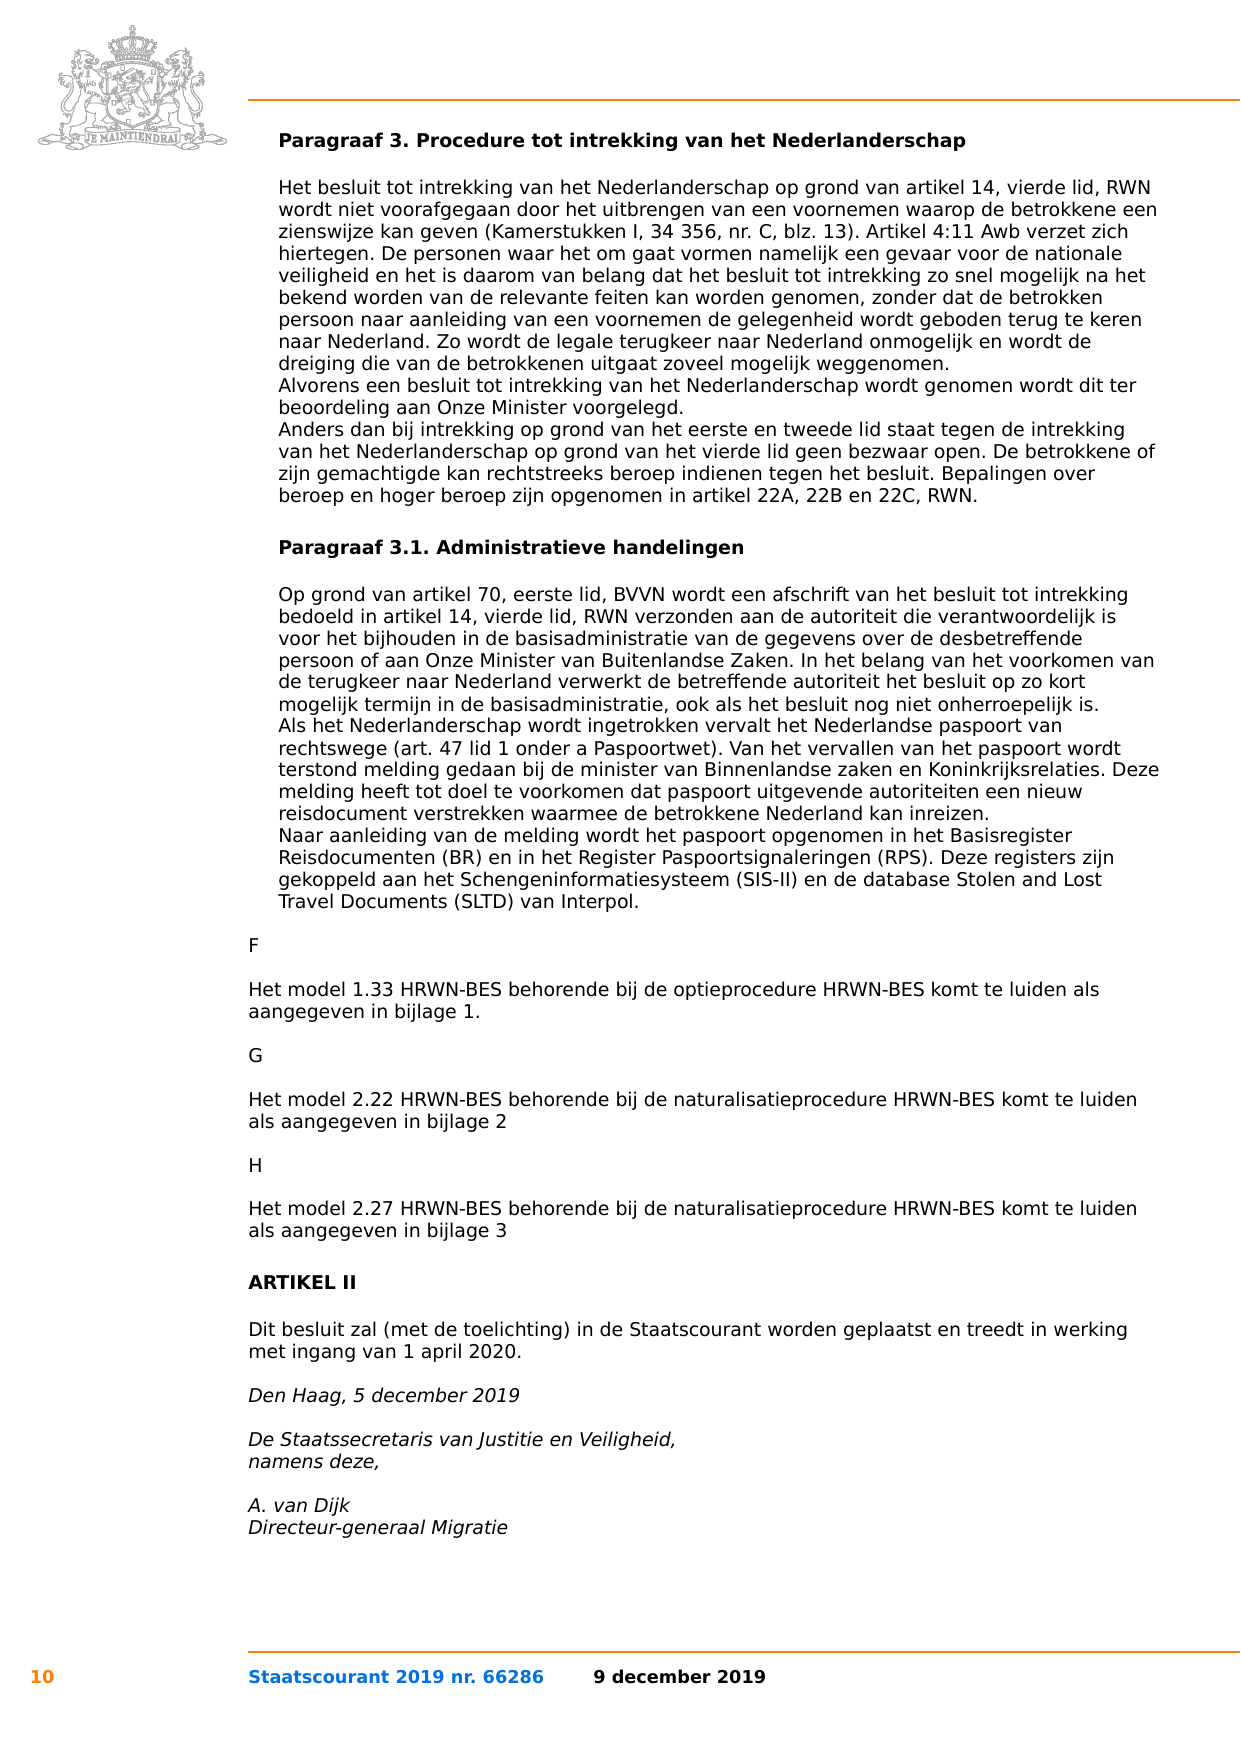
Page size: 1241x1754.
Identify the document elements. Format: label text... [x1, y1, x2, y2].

text Den Haag, 5 december 2019 [248, 1385, 1163, 1407]
text Het model 2.27 HRWN-BES behorende bij de naturalisatieprocedure HRWN-BES komt te luiden als aangegeven in bijlage 3 [248, 1198, 1163, 1242]
text F [248, 935, 1163, 957]
subtitle ARTIKEL II [248, 1272, 1163, 1294]
picture [38, 25, 227, 150]
text Als het Nederlanderschap wordt ingetrokken vervalt het Nederlandse paspoort van rechtswege (art. 47 lid 1 onder a Paspoortwet). Van het vervallen van het paspoort wordt terstond melding gedaan bij de minister van Binnenlandse zaken en Koninkrijksrelaties. Deze melding heeft tot doel te voorkomen dat paspoort uitgevende autoriteiten een nieuw reisdocument verstrekken waarmee de betrokkene Nederland kan inreizen. [278, 715, 1163, 825]
text H [248, 1154, 1163, 1176]
text G [248, 1045, 1163, 1067]
text Naar aanleiding van de melding wordt het paspoort opgenomen in het Basisregister Reisdocumenten (BR) en in het Register Paspoortsignaleringen (RPS). Deze registers zijn gekoppeld aan het Schengeninformatiesysteem (SIS-II) en de database Stolen and Lost Travel Documents (SLTD) van Interpol. [278, 825, 1163, 913]
text Anders dan bij intrekking op grond van het eerste en tweede lid staat tegen de intrekking van het Nederlanderschap op grond van het vierde lid geen bezwaar open. De betrokkene of zijn gemachtigde kan rechtstreeks beroep indienen tegen het besluit. Bepalingen over beroep en hoger beroep zijn opgenomen in artikel 22A, 22B en 22C, RWN. [278, 419, 1163, 507]
text Het besluit tot intrekking van het Nederlanderschap op grond van artikel 14, vierde lid, RWN wordt niet voorafgegaan door het uitbrengen van een voornemen waarop de betrokkene een zienswijze kan geven (Kamerstukken I, 34 356, nr. C, blz. 13). Artikel 4:11 Awb verzet zich hiertegen. De personen waar het om gaat vormen namelijk een gevaar voor de nationale veiligheid en het is daarom van belang dat het besluit tot intrekking zo snel mogelijk na het bekend worden van de relevante feiten kan worden genomen, zonder dat de betrokken persoon naar aanleiding van een voornemen de gelegenheid wordt geboden terug te keren naar Nederland. Zo wordt de legale terugkeer naar Nederland onmogelijk en wordt de dreiging die van de betrokkenen uitgaat zoveel mogelijk weggenomen. [278, 177, 1163, 375]
text Het model 2.22 HRWN-BES behorende bij de naturalisatieprocedure HRWN-BES komt te luiden als aangegeven in bijlage 2 [248, 1089, 1163, 1133]
text Het model 1.33 HRWN-BES behorende bij de optieprocedure HRWN-BES komt te luiden als aangegeven in bijlage 1. [248, 979, 1163, 1023]
subtitle Paragraaf 3. Procedure tot intrekking van het Nederlanderschap [278, 130, 1163, 152]
text Dit besluit zal (met de toelichting) in de Staatscourant worden geplaatst en treedt in werking met ingang van 1 april 2020. [248, 1319, 1163, 1363]
text De Staatssecretaris van Justitie en Veiligheid, namens deze, A. van Dijk Directeur-generaal Migratie [248, 1429, 1163, 1539]
subtitle Paragraaf 3.1. Administratieve handelingen [278, 537, 1163, 558]
text Alvorens een besluit tot intrekking van het Nederlanderschap wordt genomen wordt dit ter beoordeling aan Onze Minister voorgelegd. [278, 375, 1163, 419]
text Op grond van artikel 70, eerste lid, BVVN wordt een afschrift van het besluit tot intrekking bedoeld in artikel 14, vierde lid, RWN verzonden aan de autoriteit die verantwoordelijk is voor het bijhouden in de basisadministratie van de gegevens over de desbetreffende persoon of aan Onze Minister van Buitenlandse Zaken. In het belang van het voorkomen van de terugkeer naar Nederland verwerkt de betreffende autoriteit het besluit op zo kort mogelijk termijn in de basisadministratie, ook als het besluit nog niet onherroepelijk is. [278, 583, 1163, 715]
